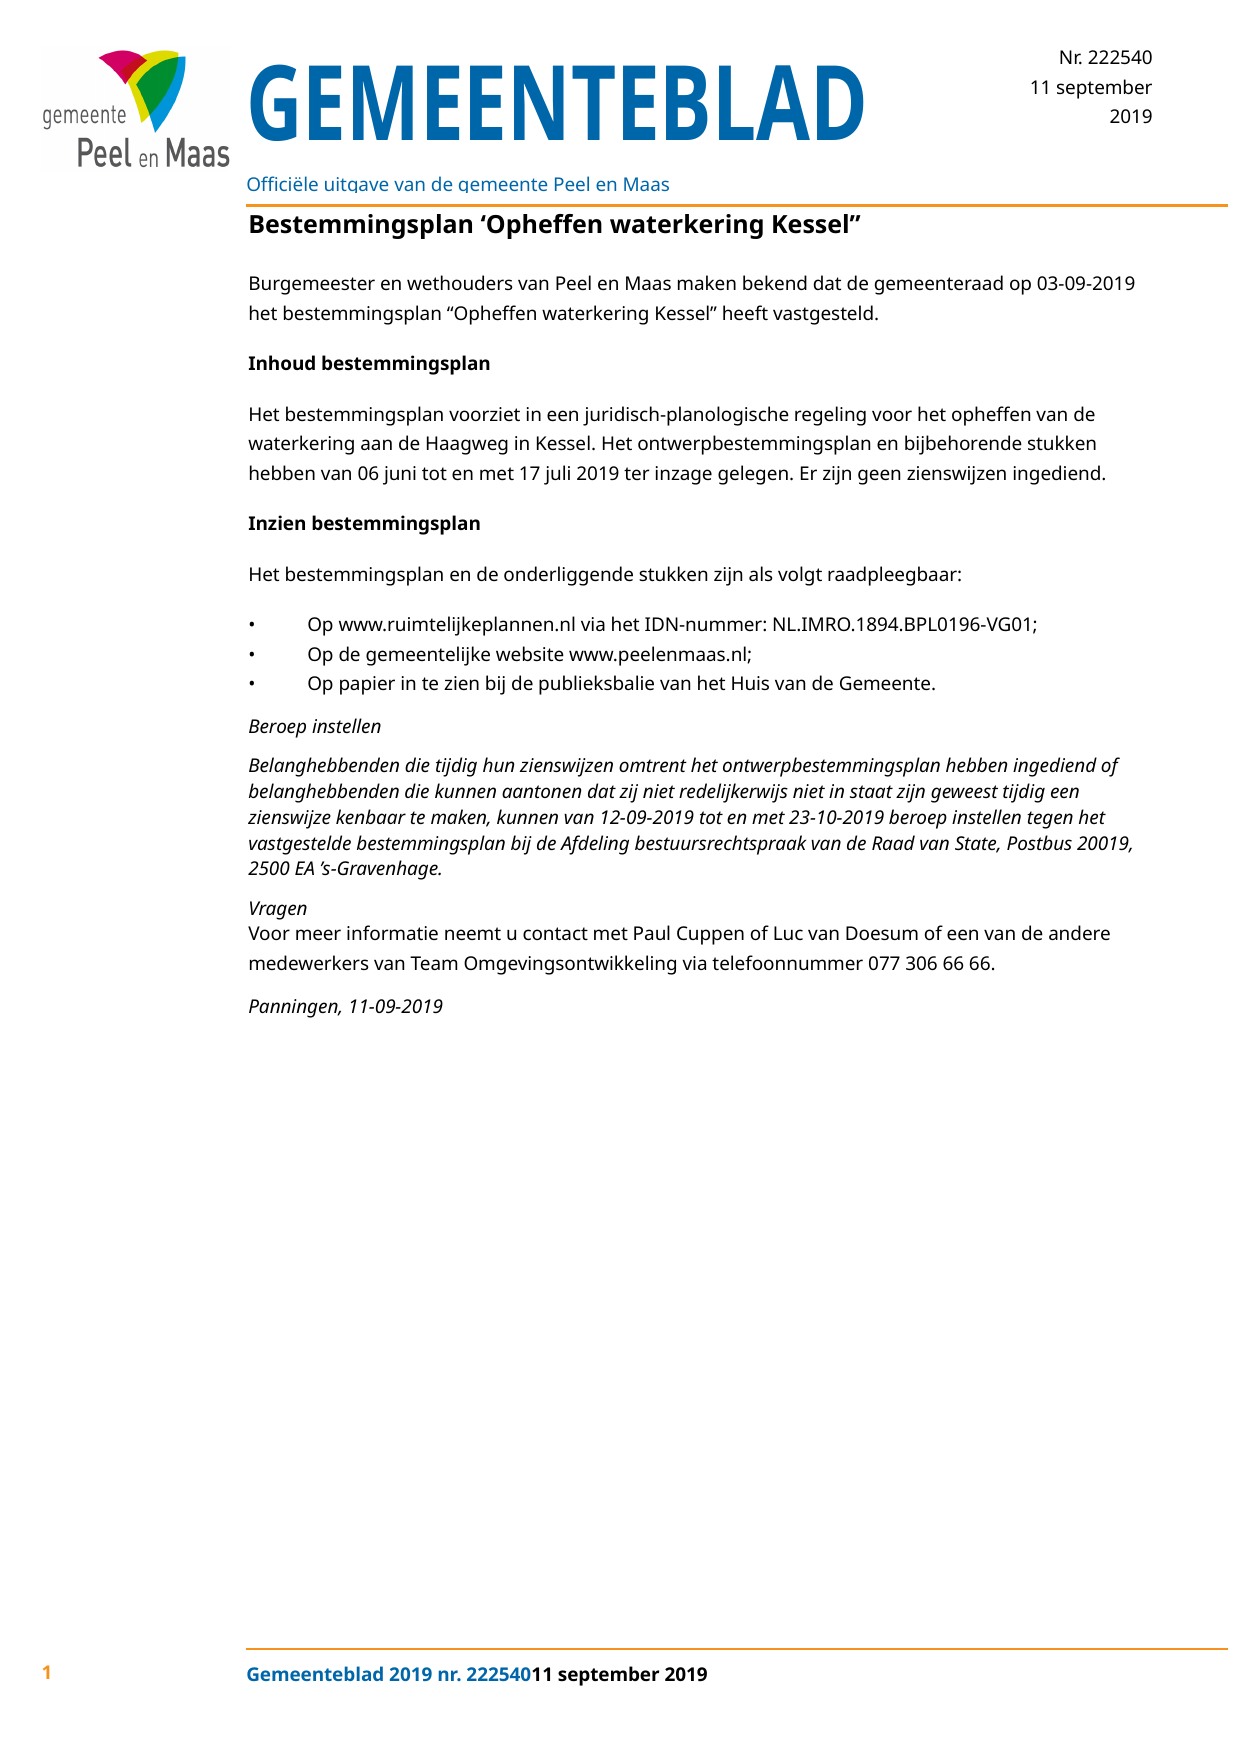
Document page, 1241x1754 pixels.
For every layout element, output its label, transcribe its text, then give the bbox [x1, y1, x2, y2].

text Burgemeester en wethouders van Peel en Maas maken bekend dat de gemeenteraad op 03-09-2019 het bestemmingsplan “Opheffen waterkering Kessel” heeft vastgesteld. [248, 270, 1152, 326]
text Vragen [248, 895, 1152, 921]
text Het bestemmingsplan en de onderliggende stukken zijn als volgt raadpleegbaar: [248, 561, 1152, 586]
text Inzien bestemmingsplan [248, 510, 1152, 536]
list Op www.ruimtelijkeplannen.nl via het IDN-nummer: NL.IMRO.1894.BPL0196-VG01; [248, 611, 1152, 637]
list Op papier in te zien bij de publieksbalie van het Huis van de Gemeente. [248, 670, 1152, 696]
list Op de gemeentelijke website www.peelenmaas.nl; [248, 641, 1152, 666]
text Belanghebbenden die tijdig hun zienswijzen omtrent het ontwerpbestemmingsplan hebben ingediend of belanghebbenden die kunnen aantonen dat zij niet redelijkerwijs niet in staat zijn geweest tijdig een zienswijze kenbaar te maken, kunnen van 12-09-2019 tot en met 23-10-2019 beroep instellen tegen het vastgestelde bestemmingsplan bij de Afdeling bestuursrechtspraak van de Raad van State, Postbus 20019, 2500 EA ’s-Gravenhage. [248, 753, 1152, 881]
text Bestemmingsplan ‘Opheffen waterkering Kessel” [248, 207, 1152, 241]
text Panningen, 11-09-2019 [248, 993, 1152, 1019]
text Het bestemmingsplan voorziet in een juridisch-planologische regeling voor het opheffen van de waterkering aan de Haagweg in Kessel. Het ontwerpbestemmingsplan en bijbehorende stukken hebben van 06 juni tot en met 17 juli 2019 ter inzage gelegen. Er zijn geen zienswijzen ingediend. [248, 401, 1152, 486]
text Voor meer informatie neemt u contact met Paul Cuppen of Luc van Doesum of een van de andere medewerkers van Team Omgevingsontwikkeling via telefoonnummer 077 306 66 66. [248, 921, 1152, 976]
text Inhoud bestemmingsplan [248, 350, 1152, 376]
picture [41, 47, 231, 172]
text Beroep instellen [248, 713, 1152, 739]
